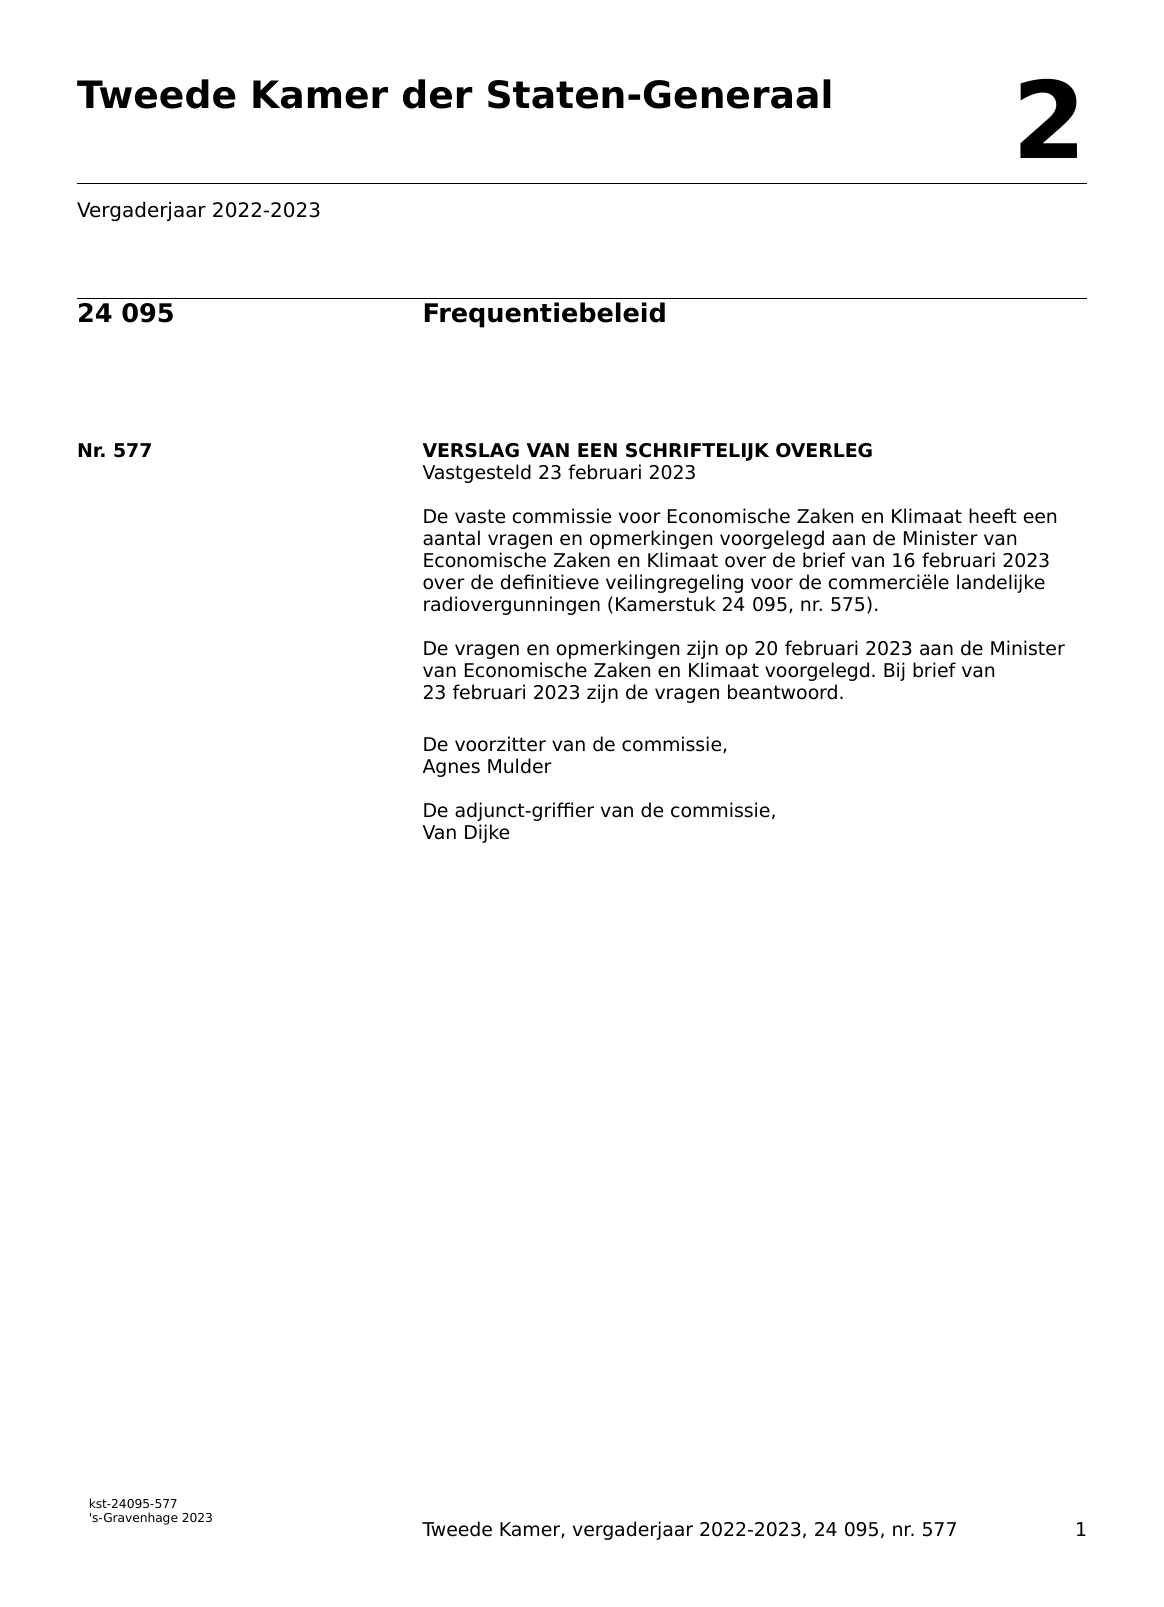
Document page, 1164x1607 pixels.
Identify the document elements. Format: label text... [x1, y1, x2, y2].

text De voorzitter van de commissie, Agnes Mulder [422, 734, 1087, 778]
text De adjunct-griffier van de commissie, Van Dijke [422, 800, 1087, 844]
text De vragen en opmerkingen zijn op 20 februari 2023 aan de Minister van Economische Zaken en Klimaat voorgelegd. Bij brief van 23 februari 2023 zijn de vragen beantwoord. [422, 638, 1087, 704]
text kst-24095-577 [88, 1497, 323, 1511]
text De vaste commissie voor Economische Zaken en Klimaat heeft een aantal vragen en opmerkingen voorgelegd aan de Minister van Economische Zaken en Klimaat over de brief van 16 februari 2023 over de definitieve veilingregeling voor de commerciële landelijke radiovergunningen (Kamerstuk 24 095, nr. 575). [422, 506, 1087, 616]
table_header 2 [886, 59, 1087, 183]
subtitle 24 095 Frequentiebeleid [77, 299, 1087, 329]
text 's-Gravenhage 2023 [88, 1511, 323, 1525]
text Vastgesteld 23 februari 2023 [422, 462, 1087, 484]
table_cell Vergaderjaar 2022-2023 [77, 184, 1087, 298]
table_header Tweede Kamer der Staten-Generaal [77, 59, 886, 183]
subtitle Nr. 577 VERSLAG VAN EEN SCHRIFTELIJK OVERLEG [77, 440, 1087, 462]
